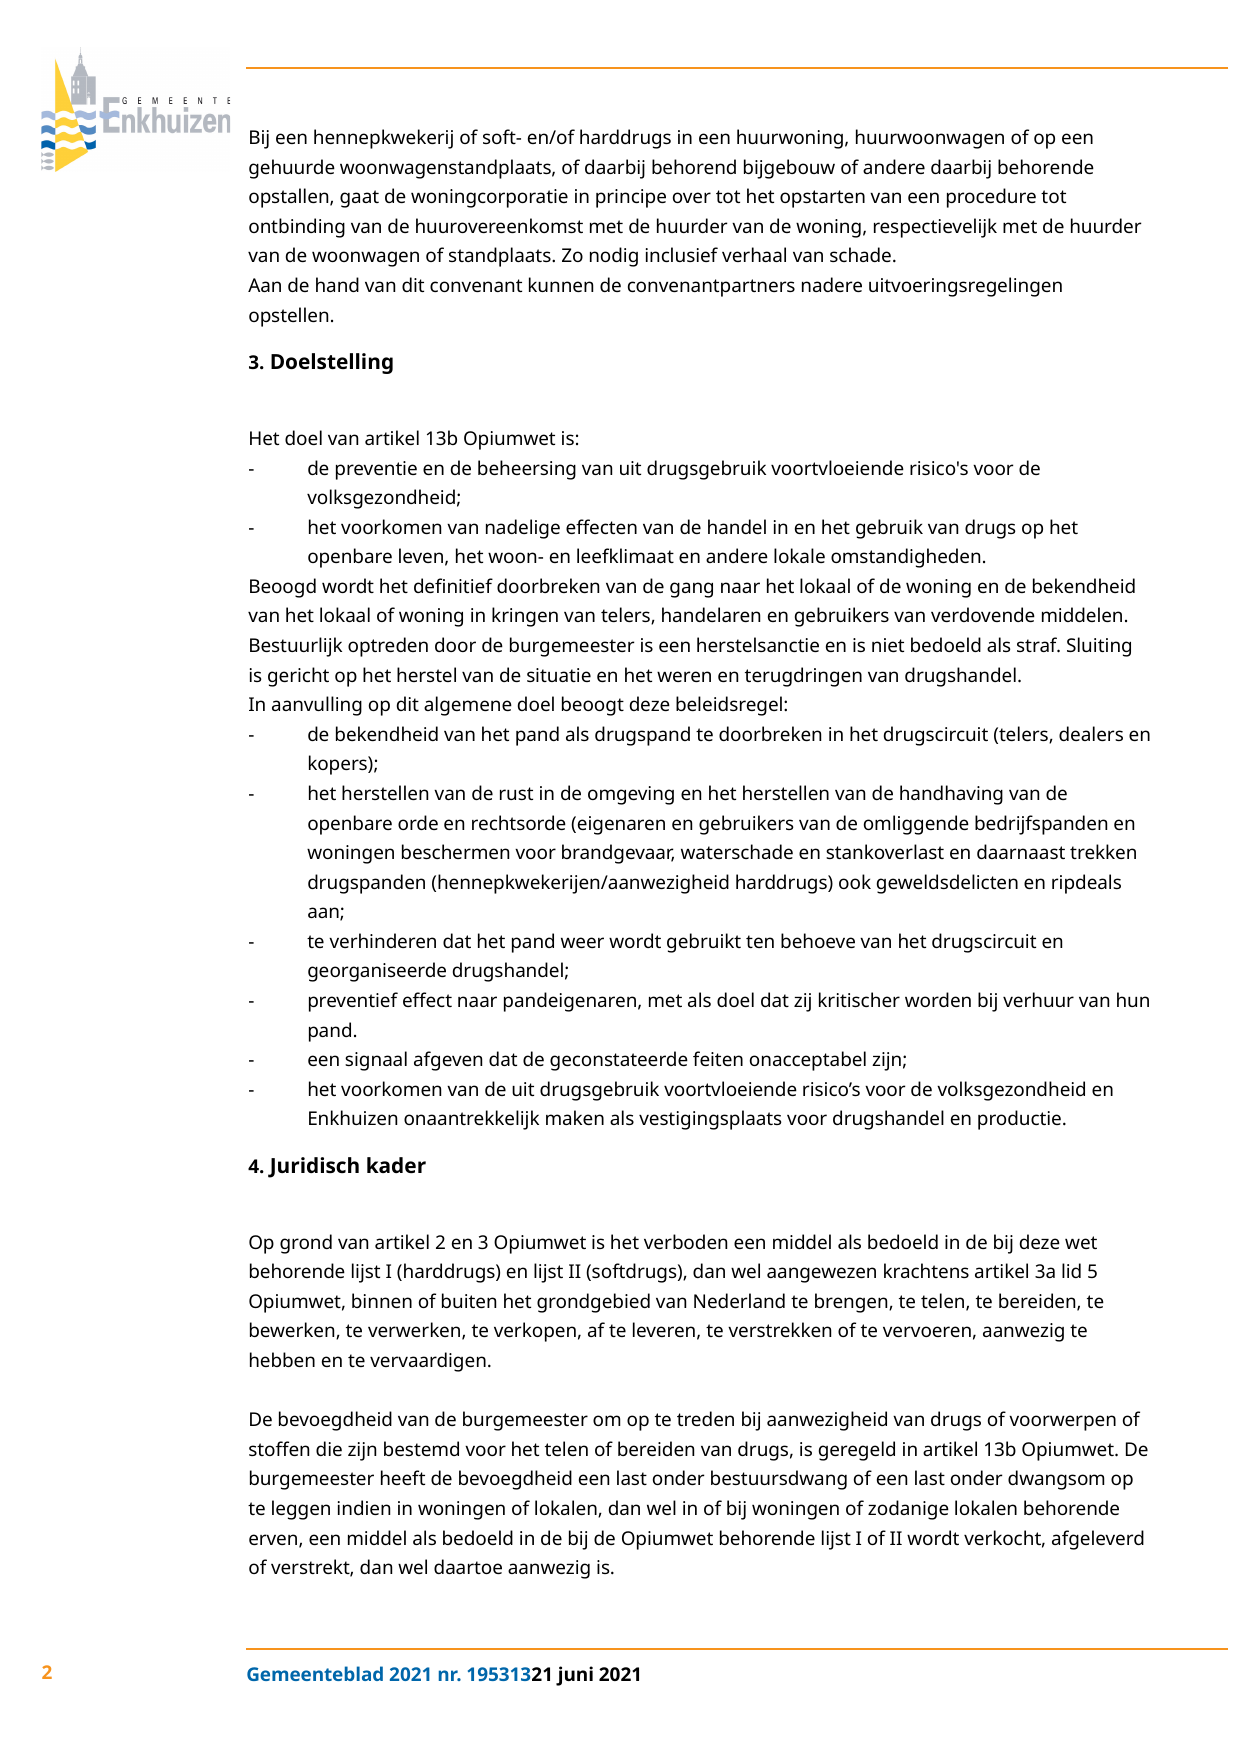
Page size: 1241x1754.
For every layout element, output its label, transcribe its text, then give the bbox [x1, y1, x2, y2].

list het voorkomen van de uit drugsgebruik voortvloeiende risico’s voor de volksgezondheid en Enkhuizen onaantrekkelijk maken als vestigingsplaats voor drugshandel en productie. [248, 1076, 1152, 1131]
text Aan de hand van dit convenant kunnen de convenantpartners nadere uitvoeringsregelingen opstellen. [248, 272, 1152, 328]
list de bekendheid van het pand als drugspand te doorbreken in het drugscircuit (telers, dealers en kopers); [248, 721, 1152, 776]
list het herstellen van de rust in de omgeving en het herstellen van de handhaving van de openbare orde en rechtsorde (eigenaren en gebruikers van de omliggende bedrijfspanden en woningen beschermen voor brandgevaar, waterschade en stankoverlast en daarnaast trekken drugspanden (hennepkwekerijen/aanwezigheid harddrugs) ook geweldsdelicten en ripdeals aan; [248, 780, 1152, 924]
text De bevoegdheid van de burgemeester om op te treden bij aanwezigheid van drugs of voorwerpen of stoffen die zijn bestemd voor het telen of bereiden van drugs, is geregeld in artikel 13b Opiumwet. De burgemeester heeft de bevoegdheid een last onder bestuursdwang of een last onder dwangsom op te leggen indien in woningen of lokalen, dan wel in of bij woningen of zodanige lokalen behorende erven, een middel als bedoeld in de bij de Opiumwet behorende lijst I of II wordt verkocht, afgeleverd of verstrekt, dan wel daartoe aanwezig is. [248, 1406, 1152, 1580]
picture [41, 47, 231, 172]
text 3. Doelstelling [248, 347, 1152, 376]
list het voorkomen van nadelige effecten van de handel in en het gebruik van drugs op het openbare leven, het woon- en leefklimaat en andere lokale omstandigheden. [248, 514, 1152, 569]
text In aanvulling op dit algemene doel beoogt deze beleidsregel: [248, 691, 1152, 717]
list preventief effect naar pandeigenaren, met als doel dat zij kritischer worden bij verhuur van hun pand. [248, 987, 1152, 1043]
text Beoogd wordt het definitief doorbreken van de gang naar het lokaal of de woning en de bekendheid van het lokaal of woning in kringen van telers, handelaren en gebruikers van verdovende middelen. Bestuurlijk optreden door de burgemeester is een herstelsanctie en is niet bedoeld als straf. Sluiting is gericht op het herstel van de situatie en het weren en terugdringen van drugshandel. [248, 573, 1152, 688]
text Het doel van artikel 13b Opiumwet is: [248, 425, 1152, 451]
text Bij een hennepkwekerij of soft- en/of harddrugs in een huurwoning, huurwoonwagen of op een gehuurde woonwagenstandplaats, of daarbij behorend bijgebouw of andere daarbij behorende opstallen, gaat de woningcorporatie in principe over tot het opstarten van een procedure tot ontbinding van de huurovereenkomst met de huurder van de woning, respectievelijk met de huurder van de woonwagen of standplaats. Zo nodig inclusief verhaal van schade. [248, 124, 1152, 268]
text 4. Juridisch kader [248, 1151, 1152, 1180]
list de preventie en de beheersing van uit drugsgebruik voortvloeiende risico's voor de volksgezondheid; [248, 455, 1152, 510]
list een signaal afgeven dat de geconstateerde feiten onacceptabel zijn; [248, 1046, 1152, 1072]
list te verhinderen dat het pand weer wordt gebruikt ten behoeve van het drugscircuit en georganiseerde drugshandel; [248, 928, 1152, 983]
text Op grond van artikel 2 en 3 Opiumwet is het verboden een middel als bedoeld in de bij deze wet behorende lijst I (harddrugs) en lijst II (softdrugs), dan wel aangewezen krachtens artikel 3a lid 5 Opiumwet, binnen of buiten het grondgebied van Nederland te brengen, te telen, te bereiden, te bewerken, te verwerken, te verkopen, af te leveren, te verstrekken of te vervoeren, aanwezig te hebben en te vervaardigen. [248, 1229, 1152, 1373]
